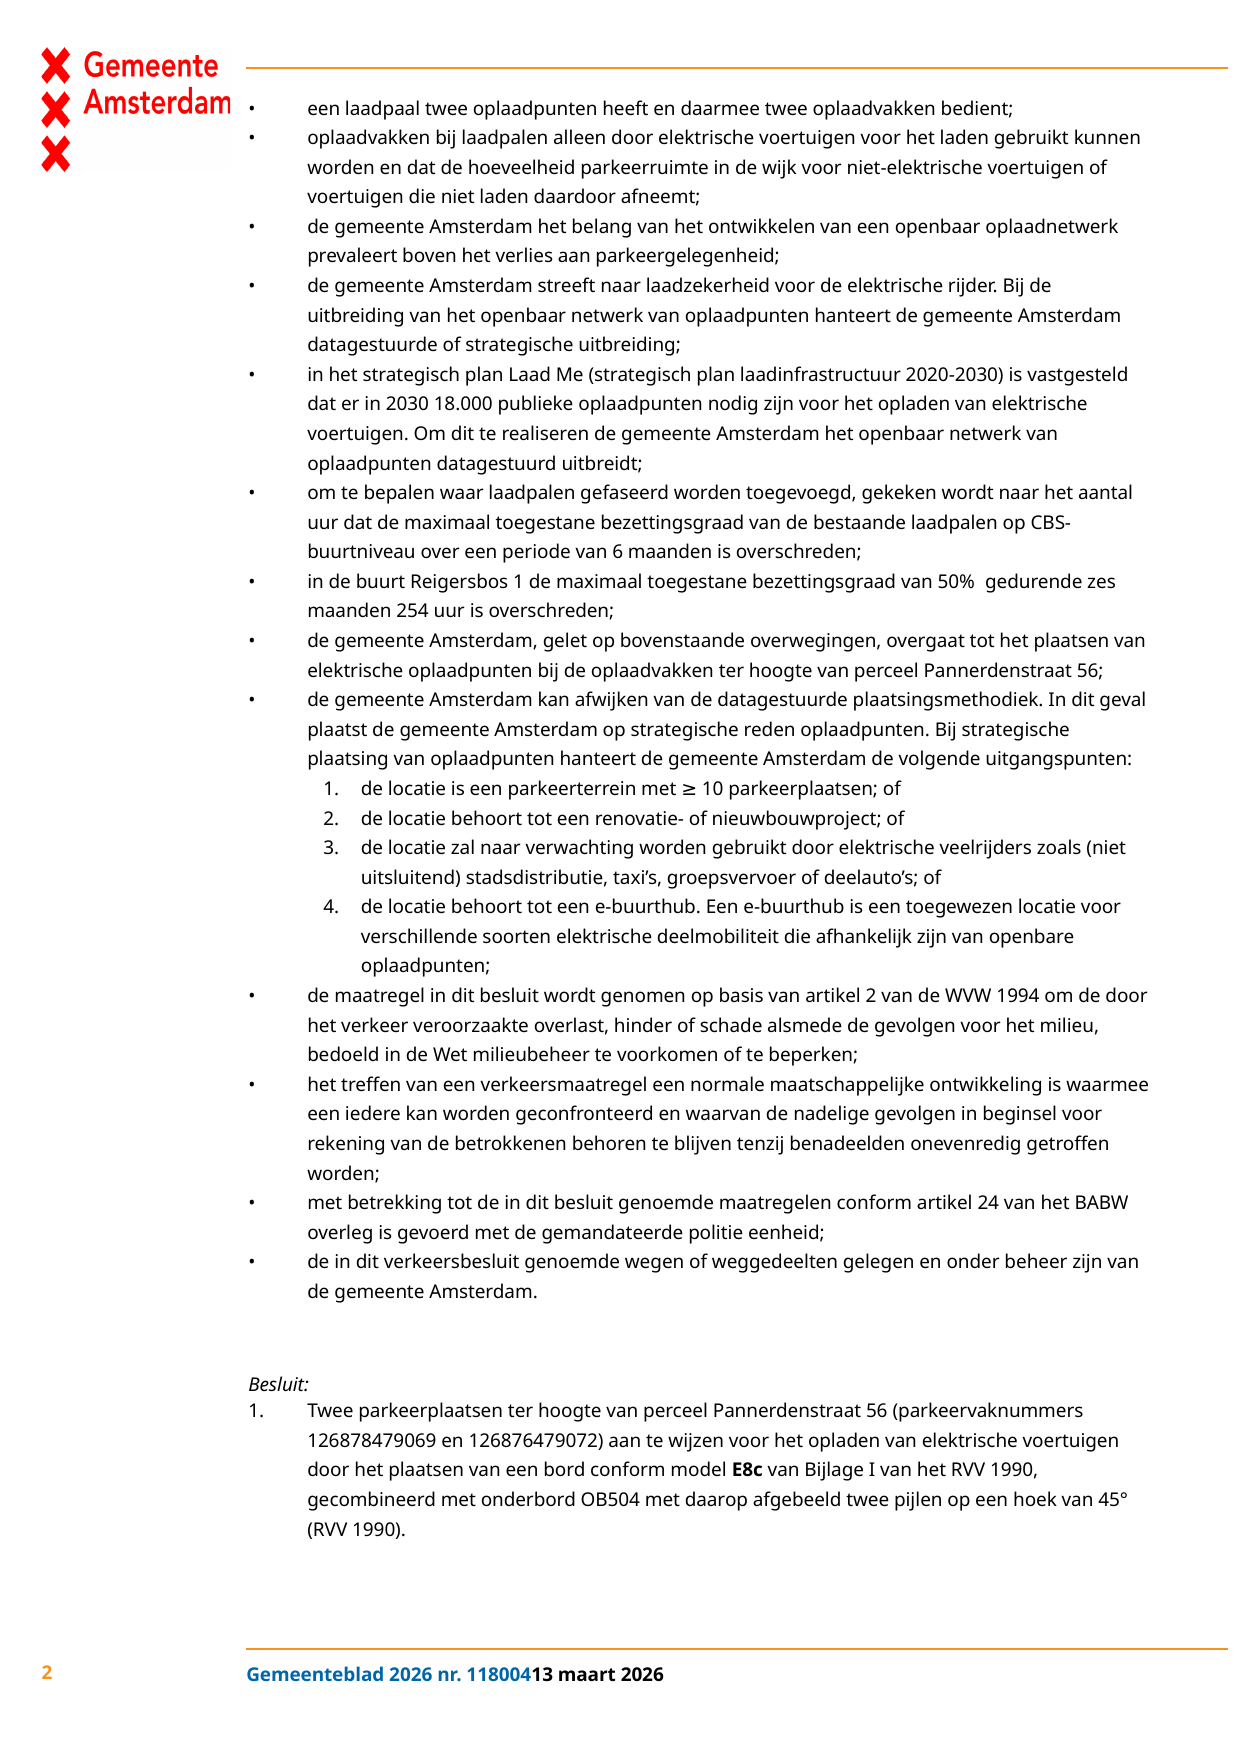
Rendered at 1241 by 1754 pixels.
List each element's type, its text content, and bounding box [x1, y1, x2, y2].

picture [41, 47, 231, 172]
list de gemeente Amsterdam het belang van het ontwikkelen van een openbaar oplaadnetwerk prevaleert boven het verlies aan parkeergelegenheid; [248, 213, 1152, 268]
list de locatie is een parkeerterrein met ≥ 10 parkeerplaatsen; of [323, 775, 1152, 801]
list de locatie behoort tot een e-buurthub. Een e-buurthub is een toegewezen locatie voor verschillende soorten elektrische deelmobiliteit die afhankelijk zijn van openbare oplaadpunten; [323, 893, 1152, 978]
list in het strategisch plan Laad Me (strategisch plan laadinfrastructuur 2020-2030) is vastgesteld dat er in 2030 18.000 publieke oplaadpunten nodig zijn voor het opladen van elektrische voertuigen. Om dit te realiseren de gemeente Amsterdam het openbaar netwerk van oplaadpunten datagestuurd uitbreidt; [248, 361, 1152, 476]
list Twee parkeerplaatsen ter hoogte van perceel Pannerdenstraat 56 (parkeervaknummers 126878479069 en 126876479072) aan te wijzen voor het opladen van elektrische voertuigen door het plaatsen van een bord conform model E8c van Bijlage I van het RVV 1990, gecombineerd met onderbord OB504 met daarop afgebeeld twee pijlen op een hoek van 45° (RVV 1990). [248, 1397, 1152, 1541]
list in de buurt Reigersbos 1 de maximaal toegestane bezettingsgraad van 50% gedurende zes maanden 254 uur is overschreden; [248, 568, 1152, 623]
list oplaadvakken bij laadpalen alleen door elektrische voertuigen voor het laden gebruikt kunnen worden en dat de hoeveelheid parkeerruimte in de wijk voor niet-elektrische voertuigen of voertuigen die niet laden daardoor afneemt; [248, 124, 1152, 209]
list met betrekking tot de in dit besluit genoemde maatregelen conform artikel 24 van het BABW overleg is gevoerd met de gemandateerde politie eenheid; [248, 1189, 1152, 1245]
list de maatregel in dit besluit wordt genomen op basis van artikel 2 van de WVW 1994 om de door het verkeer veroorzaakte overlast, hinder of schade alsmede de gevolgen voor het milieu, bedoeld in de Wet milieubeheer te voorkomen of te beperken; [248, 982, 1152, 1067]
list de gemeente Amsterdam, gelet op bovenstaande overwegingen, overgaat tot het plaatsen van elektrische oplaadpunten bij de oplaadvakken ter hoogte van perceel Pannerdenstraat 56; [248, 627, 1152, 683]
list de locatie behoort tot een renovatie- of nieuwbouwproject; of [323, 805, 1152, 831]
list om te bepalen waar laadpalen gefaseerd worden toegevoegd, gekeken wordt naar het aantal uur dat de maximaal toegestane bezettingsgraad van de bestaande laadpalen op CBS-buurtniveau over een periode van 6 maanden is overschreden; [248, 479, 1152, 564]
list een laadpaal twee oplaadpunten heeft en daarmee twee oplaadvakken bedient; [248, 95, 1152, 121]
list de gemeente Amsterdam streeft naar laadzekerheid voor de elektrische rijder. Bij de uitbreiding van het openbaar netwerk van oplaadpunten hanteert de gemeente Amsterdam datagestuurde of strategische uitbreiding; [248, 272, 1152, 357]
list de in dit verkeersbesluit genoemde wegen of weggedeelten gelegen en onder beheer zijn van de gemeente Amsterdam. [248, 1248, 1152, 1304]
list het treffen van een verkeersmaatregel een normale maatschappelijke ontwikkeling is waarmee een iedere kan worden geconfronteerd en waarvan de nadelige gevolgen in beginsel voor rekening van de betrokkenen behoren te blijven tenzij benadeelden onevenredig getroffen worden; [248, 1071, 1152, 1186]
list de gemeente Amsterdam kan afwijken van de datagestuurde plaatsingsmethodiek. In dit geval plaatst de gemeente Amsterdam op strategische reden oplaadpunten. Bij strategische plaatsing van oplaadpunten hanteert de gemeente Amsterdam de volgende uitgangspunten: [248, 686, 1152, 771]
list de locatie zal naar verwachting worden gebruikt door elektrische veelrijders zoals (niet uitsluitend) stadsdistributie, taxi’s, groepsvervoer of deelauto’s; of [323, 834, 1152, 890]
text Besluit: [248, 1372, 1152, 1397]
